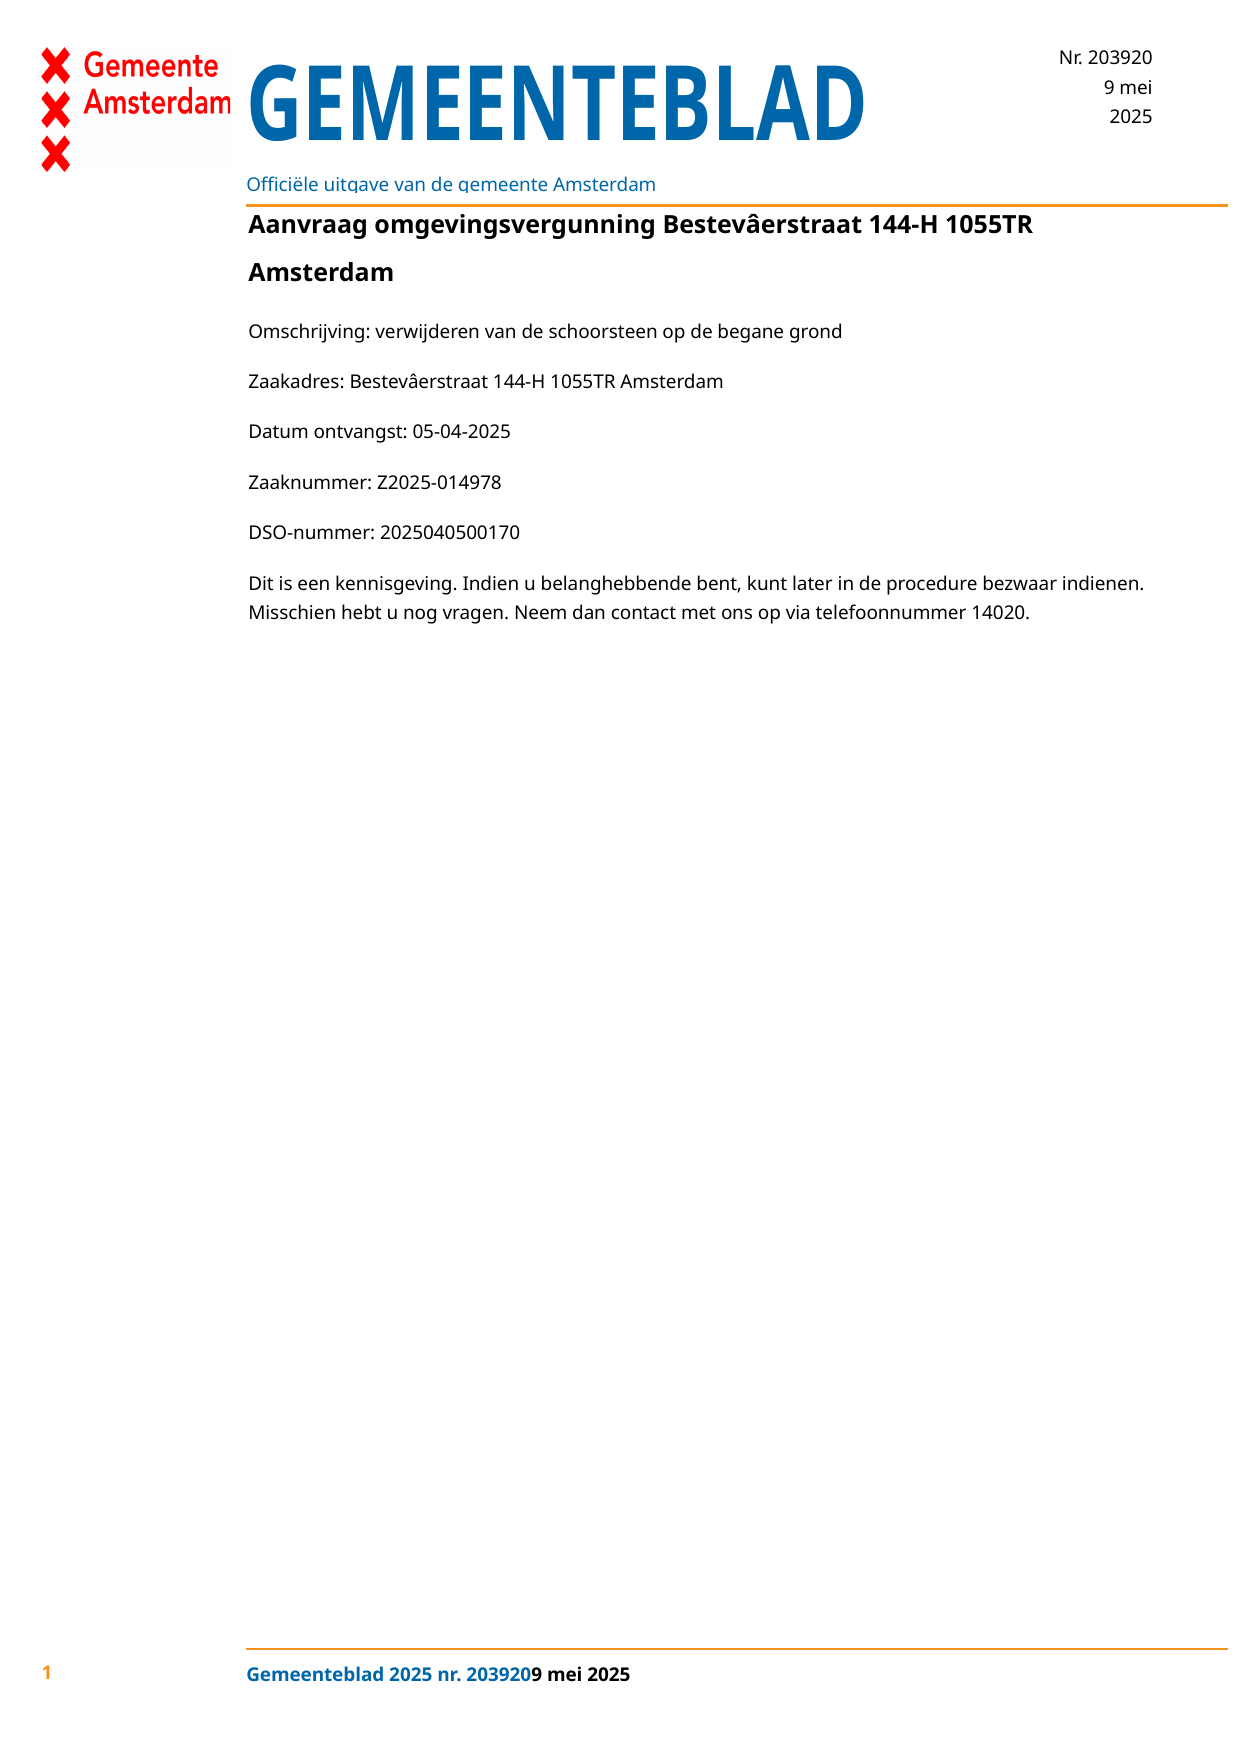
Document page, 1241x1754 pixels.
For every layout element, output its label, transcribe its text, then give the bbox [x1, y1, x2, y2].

text Dit is een kennisgeving. Indien u belanghebbende bent, kunt later in de procedure bezwaar indienen. Misschien hebt u nog vragen. Neem dan contact met ons op via telefoonnummer 14020. [248, 570, 1152, 625]
text Aanvraag omgevingsvergunning Bestevâerstraat 144-H 1055TR Amsterdam [248, 207, 1152, 288]
text Datum ontvangst: 05-04-2025 [248, 419, 1152, 444]
text Omschrijving: verwijderen van de schoorsteen op de begane grond [248, 318, 1152, 344]
text Zaakadres: Bestevâerstraat 144-H 1055TR Amsterdam [248, 368, 1152, 394]
text DSO-nummer: 2025040500170 [248, 519, 1152, 545]
picture [41, 47, 231, 172]
text Zaaknummer: Z2025-014978 [248, 469, 1152, 495]
